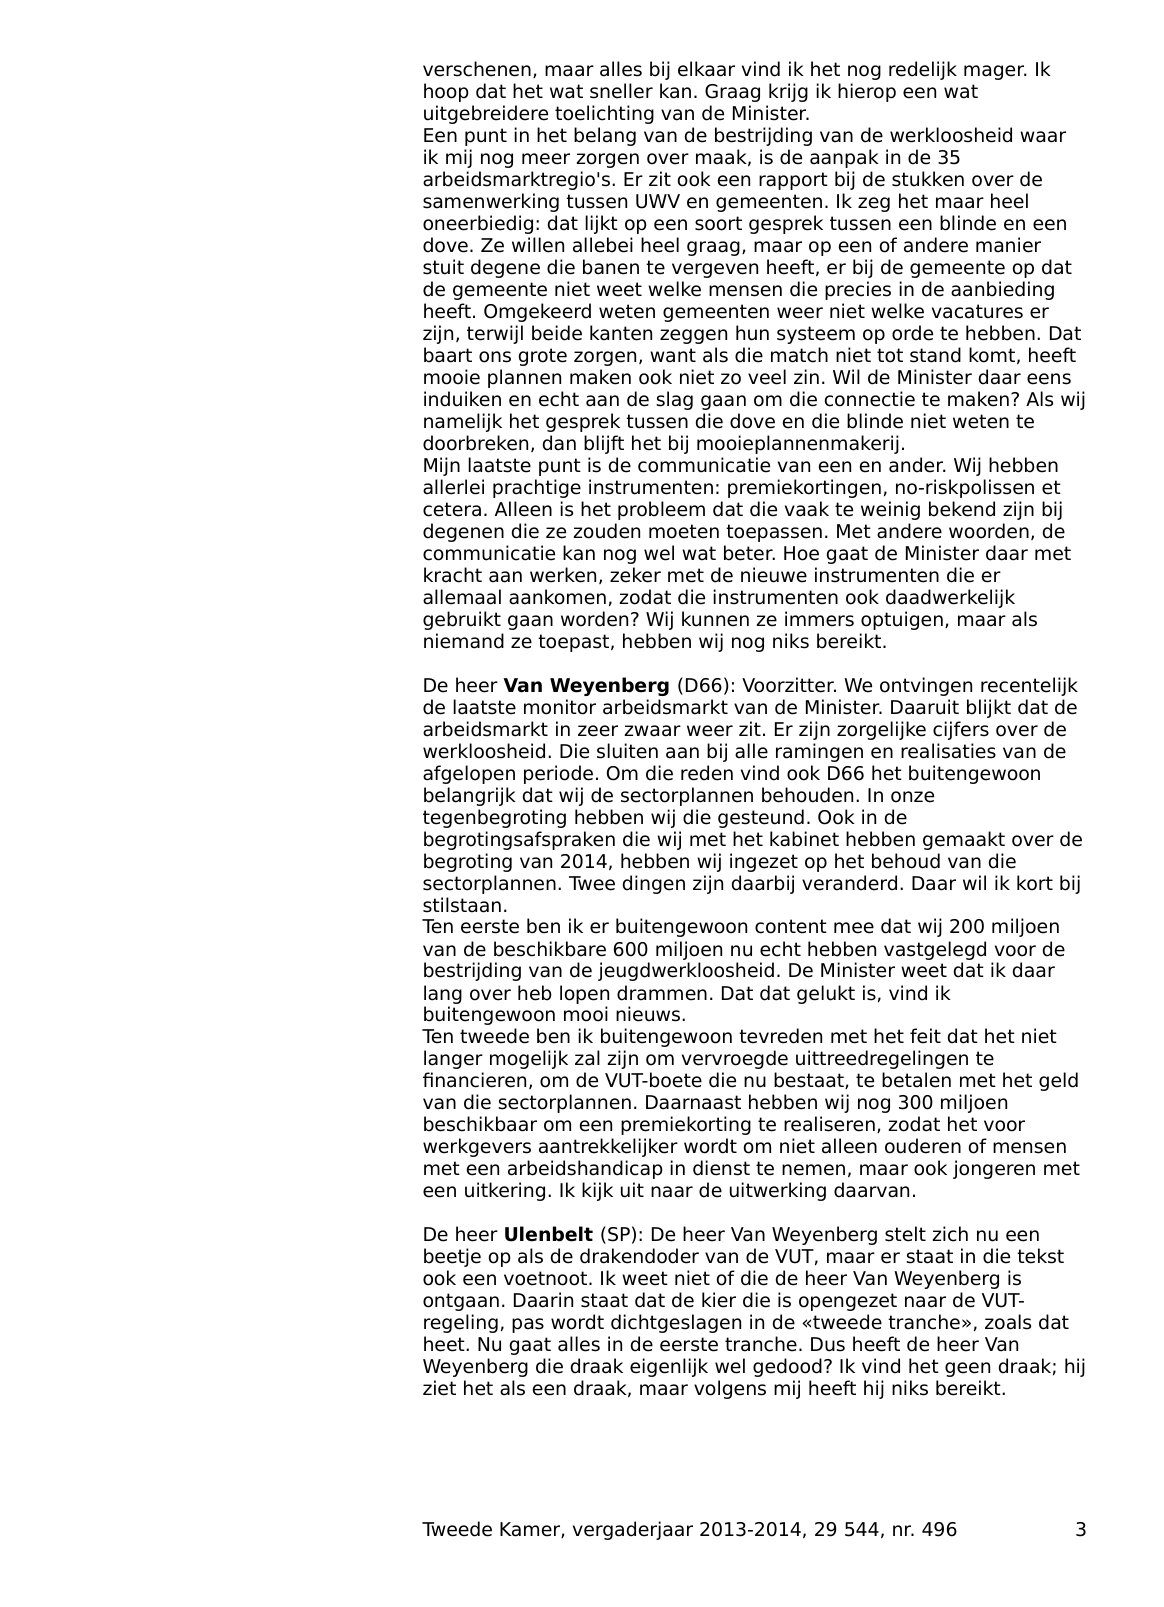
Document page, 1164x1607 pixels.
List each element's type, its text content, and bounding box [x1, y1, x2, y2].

text De heer Ulenbelt (SP): De heer Van Weyenberg stelt zich nu een beetje op als de drakendoder van de VUT, maar er staat in die tekst ook een voetnoot. Ik weet niet of die de heer Van Weyenberg is ontgaan. Daarin staat dat de kier die is opengezet naar de VUT-regeling, pas wordt dichtgeslagen in de «tweede tranche», zoals dat heet. Nu gaat alles in de eerste tranche. Dus heeft de heer Van Weyenberg die draak eigenlijk wel gedood? Ik vind het geen draak; hij ziet het als een draak, maar volgens mij heeft hij niks bereikt. [422, 1224, 1087, 1400]
text Mijn laatste punt is de communicatie van een en ander. Wij hebben allerlei prachtige instrumenten: premiekortingen, no-riskpolissen et cetera. Alleen is het probleem dat die vaak te weinig bekend zijn bij degenen die ze zouden moeten toepassen. Met andere woorden, de communicatie kan nog wel wat beter. Hoe gaat de Minister daar met kracht aan werken, zeker met de nieuwe instrumenten die er allemaal aankomen, zodat die instrumenten ook daadwerkelijk gebruikt gaan worden? Wij kunnen ze immers optuigen, maar als niemand ze toepast, hebben wij nog niks bereikt. [422, 455, 1087, 652]
text Een punt in het belang van de bestrijding van de werkloosheid waar ik mij nog meer zorgen over maak, is de aanpak in de 35 arbeidsmarktregio's. Er zit ook een rapport bij de stukken over de samenwerking tussen UWV en gemeenten. Ik zeg het maar heel oneerbiedig: dat lijkt op een soort gesprek tussen een blinde en een dove. Ze willen allebei heel graag, maar op een of andere manier stuit degene die banen te vergeven heeft, er bij de gemeente op dat de gemeente niet weet welke mensen die precies in de aanbieding heeft. Omgekeerd weten gemeenten weer niet welke vacatures er zijn, terwijl beide kanten zeggen hun systeem op orde te hebben. Dat baart ons grote zorgen, want als die match niet tot stand komt, heeft mooie plannen maken ook niet zo veel zin. Wil de Minister daar eens induiken en echt aan de slag gaan om die connectie te maken? Als wij namelijk het gesprek tussen die dove en die blinde niet weten te doorbreken, dan blijft het bij mooieplannenmakerij. [422, 125, 1087, 455]
text De heer Van Weyenberg (D66): Voorzitter. We ontvingen recentelijk de laatste monitor arbeidsmarkt van de Minister. Daaruit blijkt dat de arbeidsmarkt in zeer zwaar weer zit. Er zijn zorgelijke cijfers over de werkloosheid. Die sluiten aan bij alle ramingen en realisaties van de afgelopen periode. Om die reden vind ook D66 het buitengewoon belangrijk dat wij de sectorplannen behouden. In onze tegenbegroting hebben wij die gesteund. Ook in de begrotingsafspraken die wij met het kabinet hebben gemaakt over de begroting van 2014, hebben wij ingezet op het behoud van die sectorplannen. Twee dingen zijn daarbij veranderd. Daar wil ik kort bij stilstaan. [422, 675, 1087, 916]
text Ten tweede ben ik buitengewoon tevreden met het feit dat het niet langer mogelijk zal zijn om vervroegde uittreedregelingen te financieren, om de VUT-boete die nu bestaat, te betalen met het geld van die sectorplannen. Daarnaast hebben wij nog 300 miljoen beschikbaar om een premiekorting te realiseren, zodat het voor werkgevers aantrekkelijker wordt om niet alleen ouderen of mensen met een arbeidshandicap in dienst te nemen, maar ook jongeren met een uitkering. Ik kijk uit naar de uitwerking daarvan. [422, 1026, 1087, 1202]
text Ten eerste ben ik er buitengewoon content mee dat wij 200 miljoen van de beschikbare 600 miljoen nu echt hebben vastgelegd voor de bestrijding van de jeugdwerkloosheid. De Minister weet dat ik daar lang over heb lopen drammen. Dat dat gelukt is, vind ik buitengewoon mooi nieuws. [422, 916, 1087, 1026]
text verschenen, maar alles bij elkaar vind ik het nog redelijk mager. Ik hoop dat het wat sneller kan. Graag krijg ik hierop een wat uitgebreidere toelichting van de Minister. [422, 59, 1087, 125]
